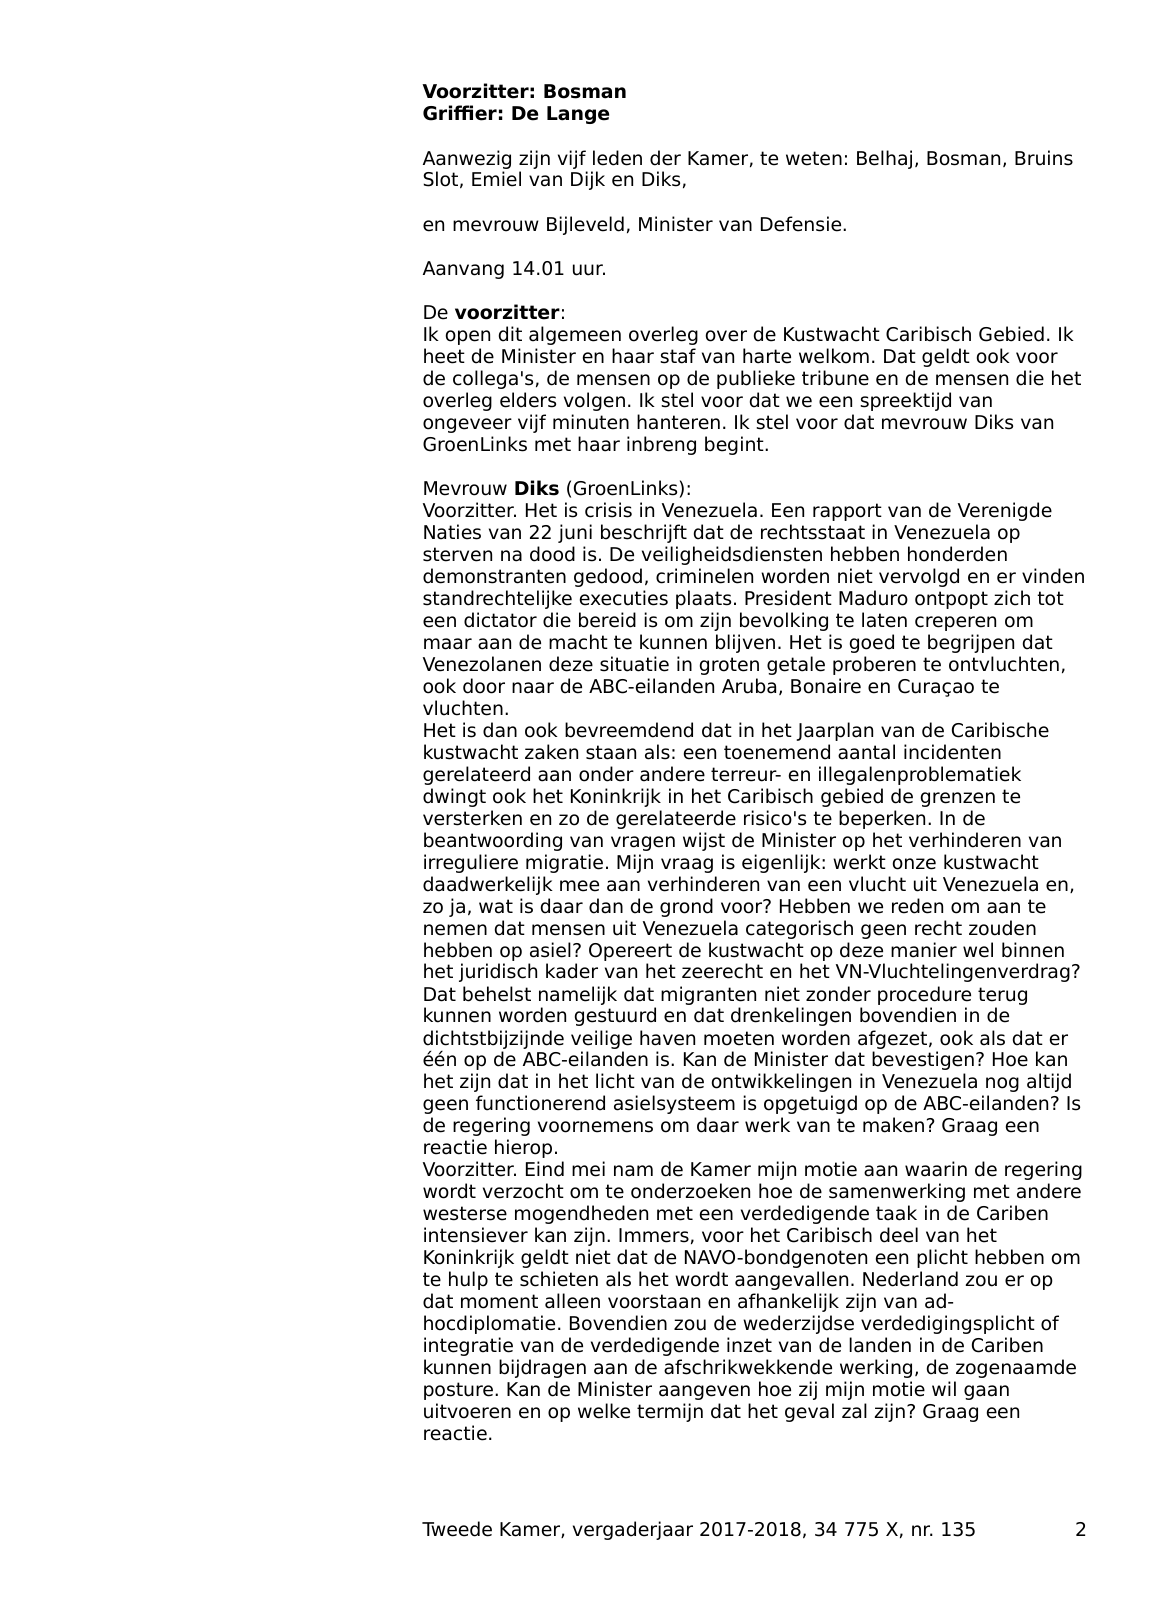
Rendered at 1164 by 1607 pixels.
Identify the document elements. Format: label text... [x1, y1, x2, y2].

text Aanvang 14.01 uur. [422, 258, 1087, 280]
text Voorzitter. Het is crisis in Venezuela. Een rapport van de Verenigde Naties van 22 juni beschrijft dat de rechtsstaat in Venezuela op sterven na dood is. De veiligheidsdiensten hebben honderden demonstranten gedood, criminelen worden niet vervolgd en er vinden standrechtelijke executies plaats. President Maduro ontpopt zich tot een dictator die bereid is om zijn bevolking te laten creperen om maar aan de macht te kunnen blijven. Het is goed te begrijpen dat Venezolanen deze situatie in groten getale proberen te ontvluchten, ook door naar de ABC-eilanden Aruba, Bonaire en Curaçao te vluchten. [422, 500, 1087, 720]
text Mevrouw Diks (GroenLinks): [422, 478, 1087, 500]
text en mevrouw Bijleveld, Minister van Defensie. [422, 213, 1087, 236]
text Voorzitter. Eind mei nam de Kamer mijn motie aan waarin de regering wordt verzocht om te onderzoeken hoe de samenwerking met andere westerse mogendheden met een verdedigende taak in de Cariben intensiever kan zijn. Immers, voor het Caribisch deel van het Koninkrijk geldt niet dat de NAVO-bondgenoten een plicht hebben om te hulp te schieten als het wordt aangevallen. Nederland zou er op dat moment alleen voorstaan en afhankelijk zijn van ad-hocdiplomatie. Bovendien zou de wederzijdse verdedigingsplicht of integratie van de verdedigende inzet van de landen in de Cariben kunnen bijdragen aan de afschrikwekkende werking, de zogenaamde posture. Kan de Minister aangeven hoe zij mijn motie wil gaan uitvoeren en op welke termijn dat het geval zal zijn? Graag een reactie. [422, 1159, 1087, 1445]
text Ik open dit algemeen overleg over de Kustwacht Caribisch Gebied. Ik heet de Minister en haar staf van harte welkom. Dat geldt ook voor de collega's, de mensen op de publieke tribune en de mensen die het overleg elders volgen. Ik stel voor dat we een spreektijd van ongeveer vijf minuten hanteren. Ik stel voor dat mevrouw Diks van GroenLinks met haar inbreng begint. [422, 324, 1087, 456]
text Het is dan ook bevreemdend dat in het Jaarplan van de Caribische kustwacht zaken staan als: een toenemend aantal incidenten gerelateerd aan onder andere terreur- en illegalenproblematiek dwingt ook het Koninkrijk in het Caribisch gebied de grenzen te versterken en zo de gerelateerde risico's te beperken. In de beantwoording van vragen wijst de Minister op het verhinderen van irreguliere migratie. Mijn vraag is eigenlijk: werkt onze kustwacht daadwerkelijk mee aan verhinderen van een vlucht uit Venezuela en, zo ja, wat is daar dan de grond voor? Hebben we reden om aan te nemen dat mensen uit Venezuela categorisch geen recht zouden hebben op asiel? Opereert de kustwacht op deze manier wel binnen het juridisch kader van het zeerecht en het VN-Vluchtelingenverdrag? Dat behelst namelijk dat migranten niet zonder procedure terug kunnen worden gestuurd en dat drenkelingen bovendien in de dichtstbijzijnde veilige haven moeten worden afgezet, ook als dat er één op de ABC-eilanden is. Kan de Minister dat bevestigen? Hoe kan het zijn dat in het licht van de ontwikkelingen in Venezuela nog altijd geen functionerend asielsysteem is opgetuigd op de ABC-eilanden? Is de regering voornemens om daar werk van te maken? Graag een reactie hierop. [422, 720, 1087, 1159]
text Voorzitter: Bosman [422, 81, 1087, 103]
text De voorzitter: [422, 302, 1087, 324]
text Aanwezig zijn vijf leden der Kamer, te weten: Belhaj, Bosman, Bruins Slot, Emiel van Dijk en Diks, [422, 147, 1087, 191]
text Griffier: De Lange [422, 103, 1087, 125]
